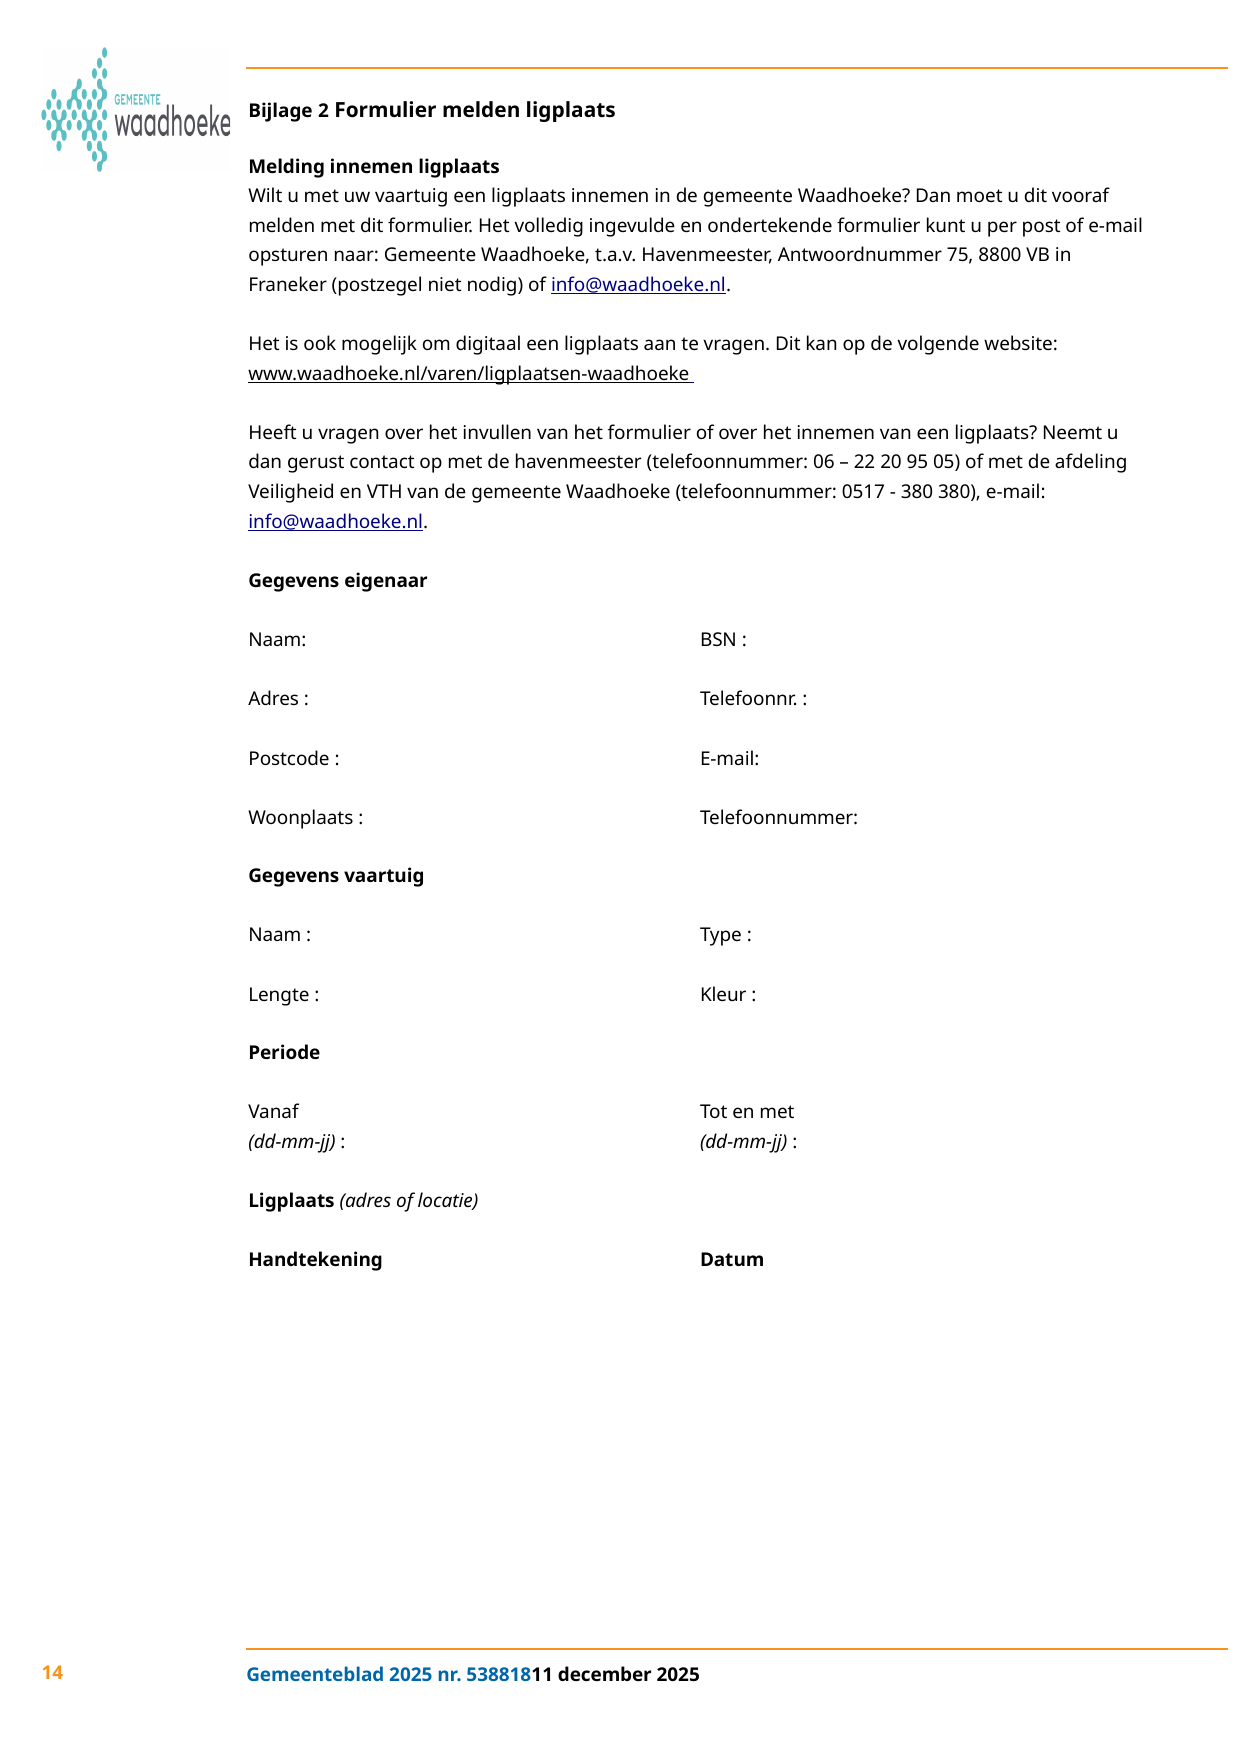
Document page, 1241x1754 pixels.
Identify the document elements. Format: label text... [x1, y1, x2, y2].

table_header Vanaf (dd-mm-jj) : [248, 1099, 700, 1154]
text Bijlage 2 Formulier melden ligplaats [248, 95, 1152, 123]
text Heeft u vragen over het invullen van het formulier of over het innemen van een ligplaats? Neemt u dan gerust contact op met de havenmeester (telefoonnummer: 06 – 22 20 95 05) of met de afdeling Veiligheid en VTH van de gemeente Waadhoeke (telefoonnummer: 0517 - 380 380), e-mail: info@waadhoeke.nl. [248, 419, 1152, 534]
table_header Naam: Adres : Postcode : Woonplaats : [248, 626, 700, 829]
text Melding innemen ligplaats [248, 153, 1152, 179]
text www.waadhoeke.nl/varen/ligplaatsen-waadhoeke [248, 360, 1152, 386]
text Gegevens eigenaar [248, 567, 1152, 593]
text Periode [248, 1039, 1152, 1065]
text Ligplaats (adres of locatie) [248, 1187, 1152, 1212]
table_header Tot en met (dd-mm-jj) : [700, 1099, 1152, 1154]
table_header BSN : Telefoonnr. : E-mail: Telefoonnummer: [700, 626, 1152, 829]
table_header Type : Kleur : [700, 922, 1152, 1007]
picture [41, 47, 231, 172]
table_header Naam : Lengte : [248, 922, 700, 1007]
table_header Handtekening [248, 1246, 700, 1272]
text Het is ook mogelijk om digitaal een ligplaats aan te vragen. Dit kan op de volgende website: [248, 330, 1152, 356]
text Wilt u met uw vaartuig een ligplaats innemen in de gemeente Waadhoeke? Dan moet u dit vooraf melden met dit formulier. Het volledig ingevulde en ondertekende formulier kunt u per post of e-mail opsturen naar: Gemeente Waadhoeke, t.a.v. Havenmeester, Antwoordnummer 75, 8800 VB in Franeker (postzegel niet nodig) of info@waadhoeke.nl. [248, 182, 1152, 297]
text Gegevens vaartuig [248, 862, 1152, 888]
table_header Datum [700, 1246, 1152, 1272]
